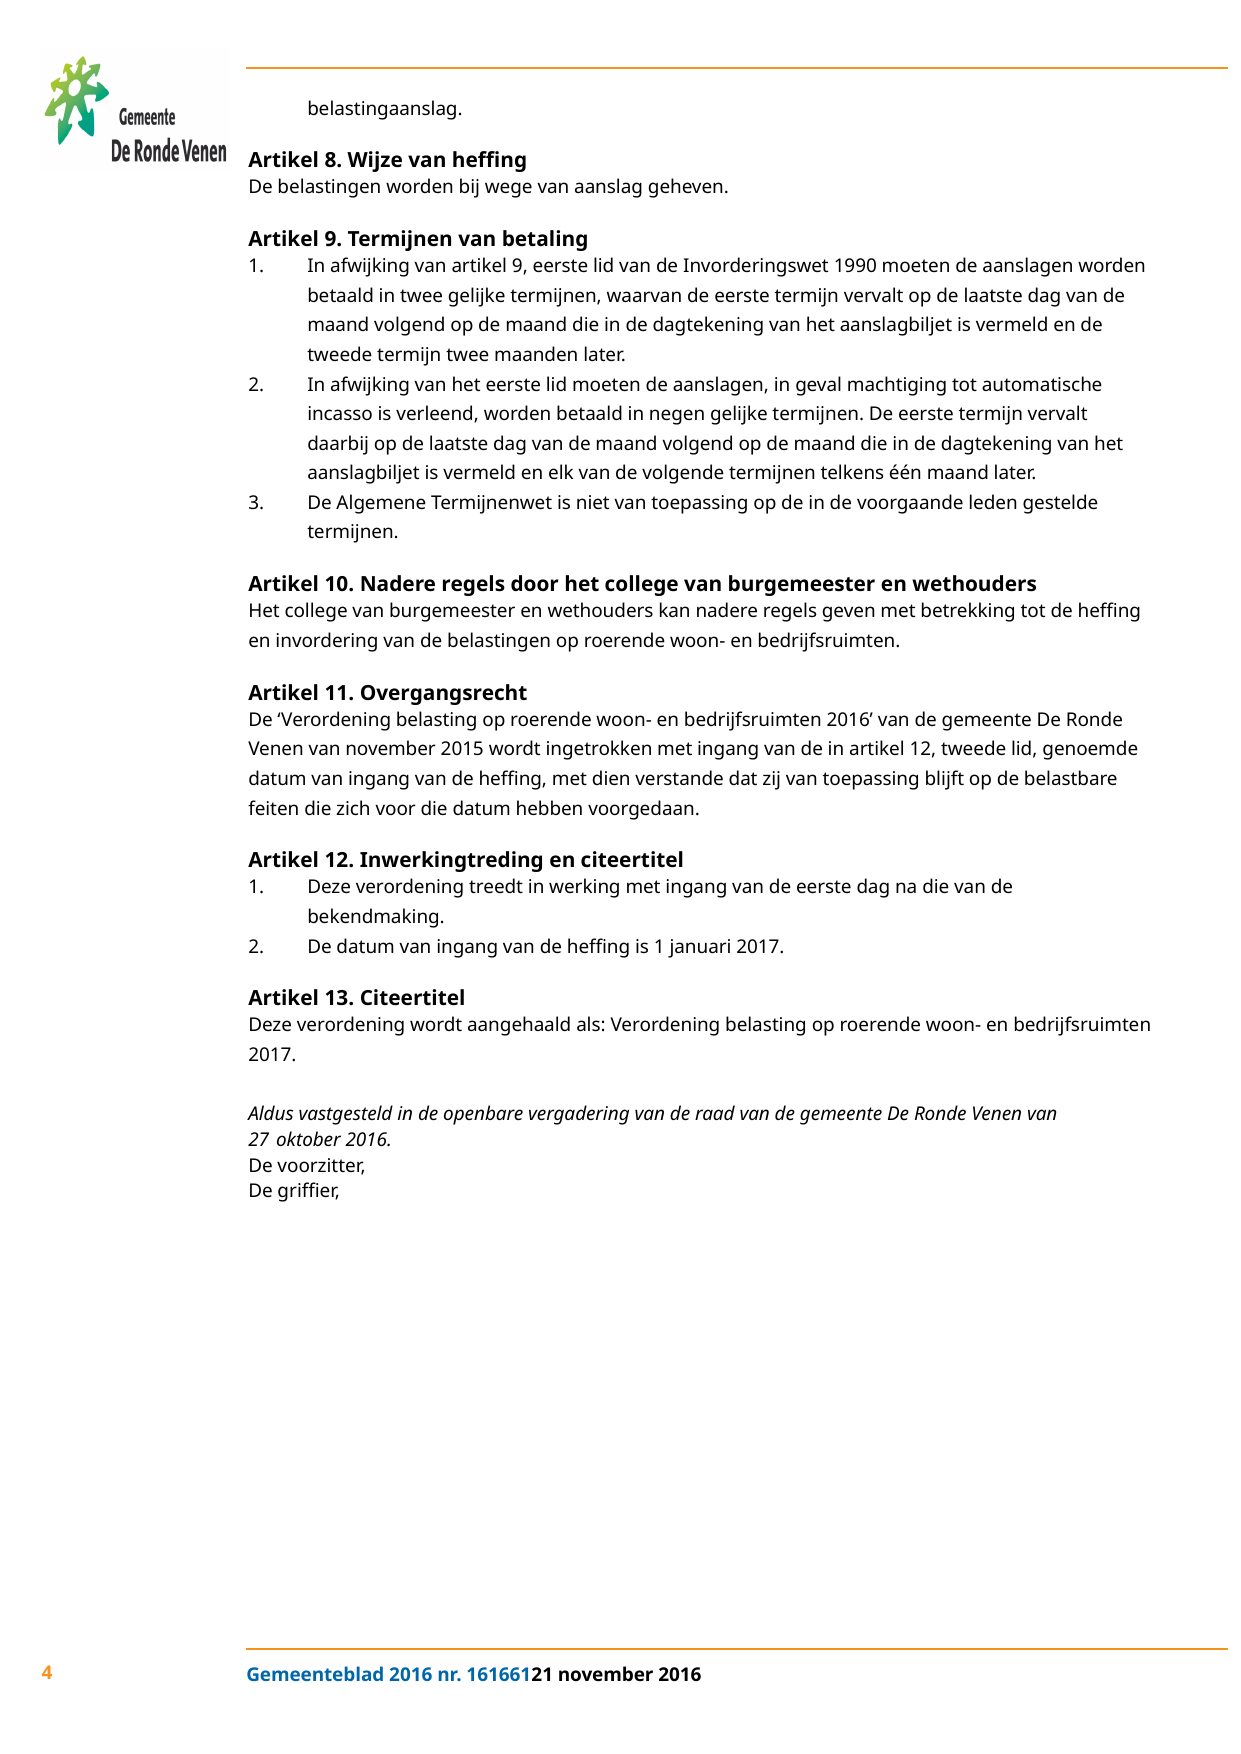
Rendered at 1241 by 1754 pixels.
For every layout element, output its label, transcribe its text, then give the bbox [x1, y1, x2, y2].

text Aldus vastgesteld in de openbare vergadering van de raad van de gemeente De Ronde Venen van 27 oktober 2016. [248, 1100, 1152, 1152]
text Artikel 13. Citeertitel [248, 983, 1152, 1012]
text Artikel 9. Termijnen van betaling [248, 224, 1152, 252]
text Artikel 8. Wijze van heffing [248, 145, 1152, 174]
list De Algemene Termijnenwet is niet van toepassing op de in de voorgaande leden gestelde termijnen. [248, 489, 1152, 544]
picture [41, 47, 231, 172]
text Het college van burgemeester en wethouders kan nadere regels geven met betrekking tot de heffing en invordering van de belastingen op roerende woon- en bedrijfsruimten. [248, 598, 1152, 653]
text Deze verordening wordt aangehaald als: Verordening belasting op roerende woon- en bedrijfsruimten 2017. [248, 1012, 1152, 1067]
text De ‘Verordening belasting op roerende woon- en bedrijfsruimten 2016’ van de gemeente De Ronde Venen van november 2015 wordt ingetrokken met ingang van de in artikel 12, tweede lid, genoemde datum van ingang van de heffing, met dien verstande dat zij van toepassing blijft op de belastbare feiten die zich voor die datum hebben voorgedaan. [248, 706, 1152, 821]
text Artikel 11. Overgangsrecht [248, 678, 1152, 706]
text De voorzitter, [248, 1152, 1152, 1178]
list De datum van ingang van de heffing is 1 januari 2017. [248, 933, 1152, 958]
text De belastingen worden bij wege van aanslag geheven. [248, 174, 1152, 199]
list In afwijking van het eerste lid moeten de aanslagen, in geval machtiging tot automatische incasso is verleend, worden betaald in negen gelijke termijnen. De eerste termijn vervalt daarbij op de laatste dag van de maand volgend op de maand die in de dagtekening van het aanslagbiljet is vermeld en elk van de volgende termijnen telkens één maand later. [248, 371, 1152, 485]
text De griffier, [248, 1178, 1152, 1203]
text Artikel 10. Nadere regels door het college van burgemeester en wethouders [248, 569, 1152, 598]
list belastingaanslag. [248, 95, 1152, 121]
text Artikel 12. Inwerkingtreding en citeertitel [248, 845, 1152, 874]
list In afwijking van artikel 9, eerste lid van de Invorderingswet 1990 moeten de aanslagen worden betaald in twee gelijke termijnen, waarvan de eerste termijn vervalt op de laatste dag van de maand volgend op de maand die in de dagtekening van het aanslagbiljet is vermeld en de tweede termijn twee maanden later. [248, 252, 1152, 367]
list Deze verordening treedt in werking met ingang van de eerste dag na die van de bekendmaking. [248, 874, 1152, 929]
